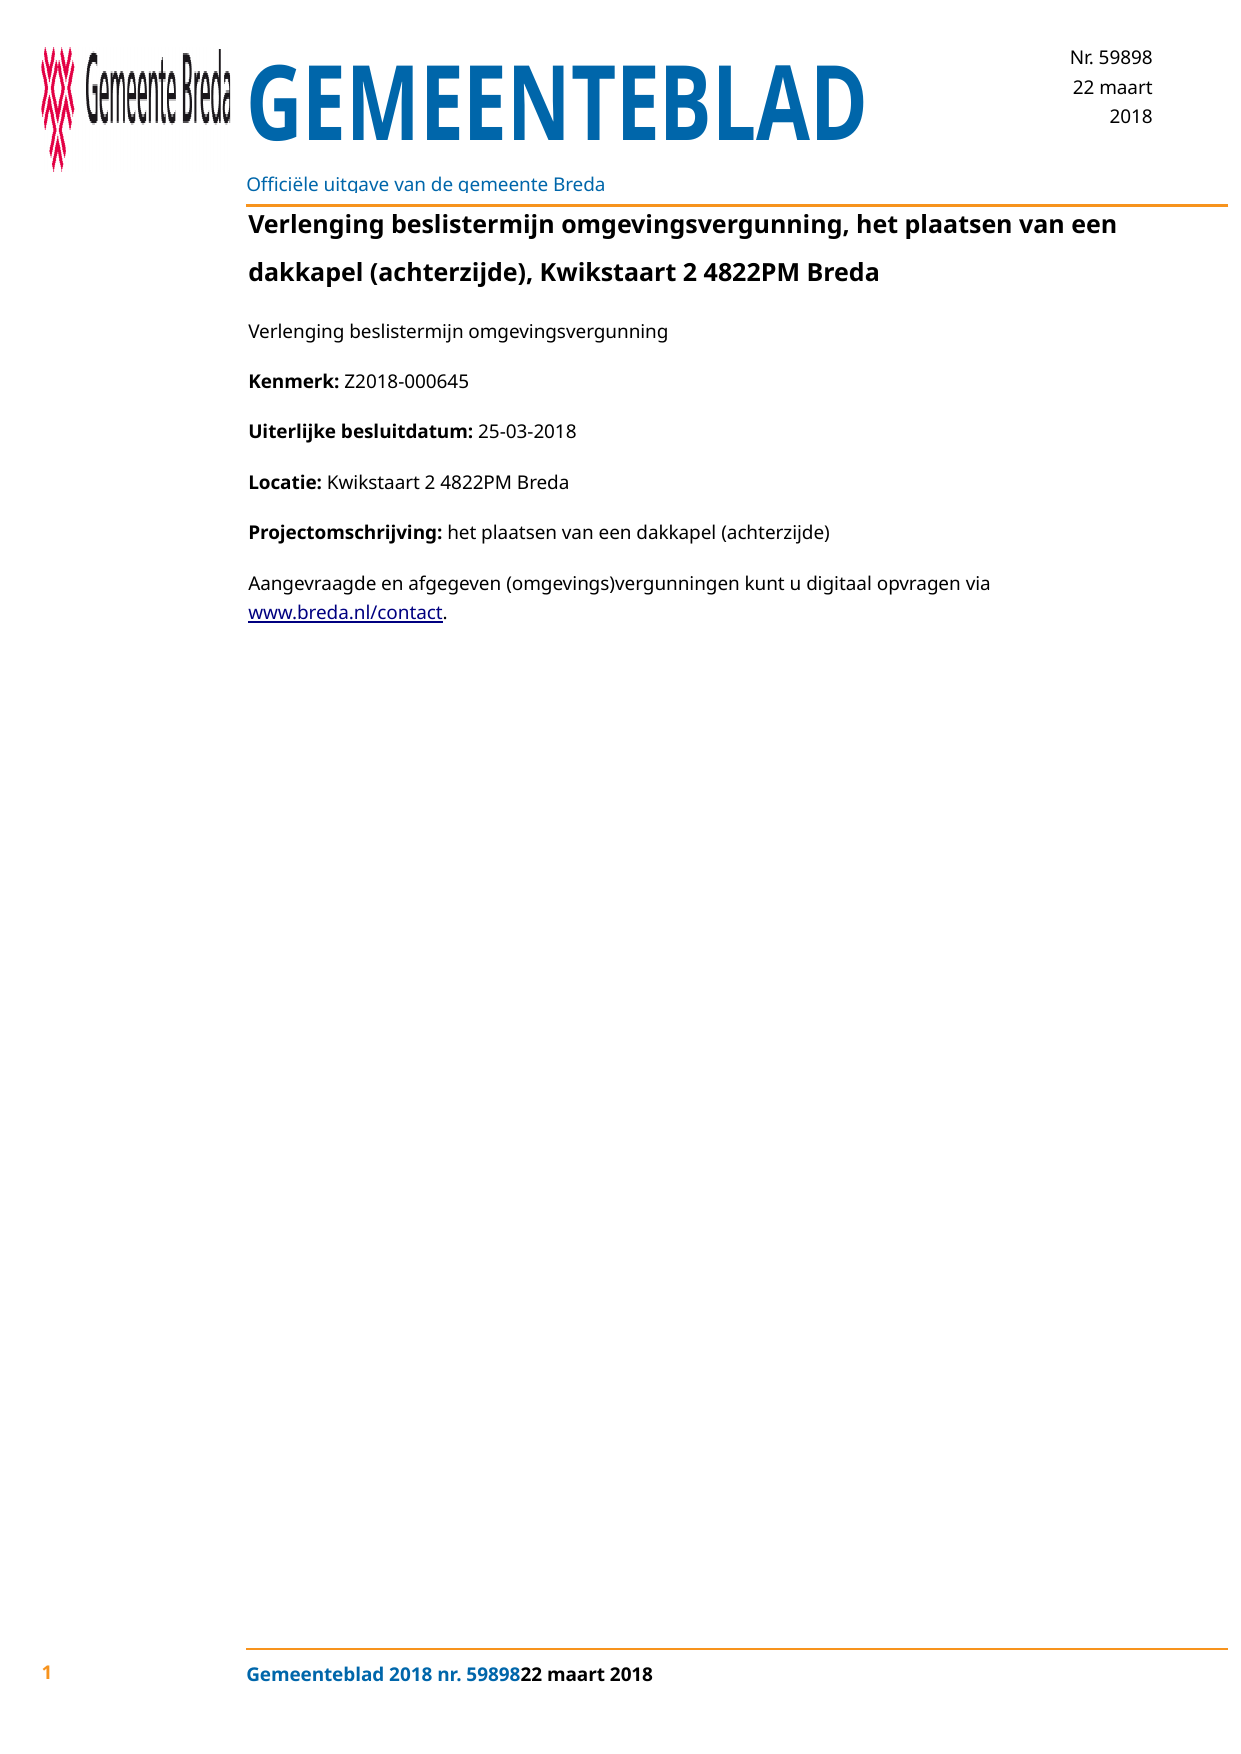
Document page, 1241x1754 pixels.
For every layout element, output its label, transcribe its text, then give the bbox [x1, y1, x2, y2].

text Projectomschrijving: het plaatsen van een dakkapel (achterzijde) [248, 519, 1152, 545]
picture [41, 47, 231, 172]
text Aangevraagde en afgegeven (omgevings)vergunningen kunt u digitaal opvragen via www.breda.nl/contact. [248, 570, 1152, 625]
text Locatie: Kwikstaart 2 4822PM Breda [248, 469, 1152, 495]
text Verlenging beslistermijn omgevingsvergunning, het plaatsen van een dakkapel (achterzijde), Kwikstaart 2 4822PM Breda [248, 207, 1152, 288]
text Verlenging beslistermijn omgevingsvergunning [248, 318, 1152, 344]
text Kenmerk: Z2018-000645 [248, 368, 1152, 394]
text Uiterlijke besluitdatum: 25-03-2018 [248, 419, 1152, 444]
